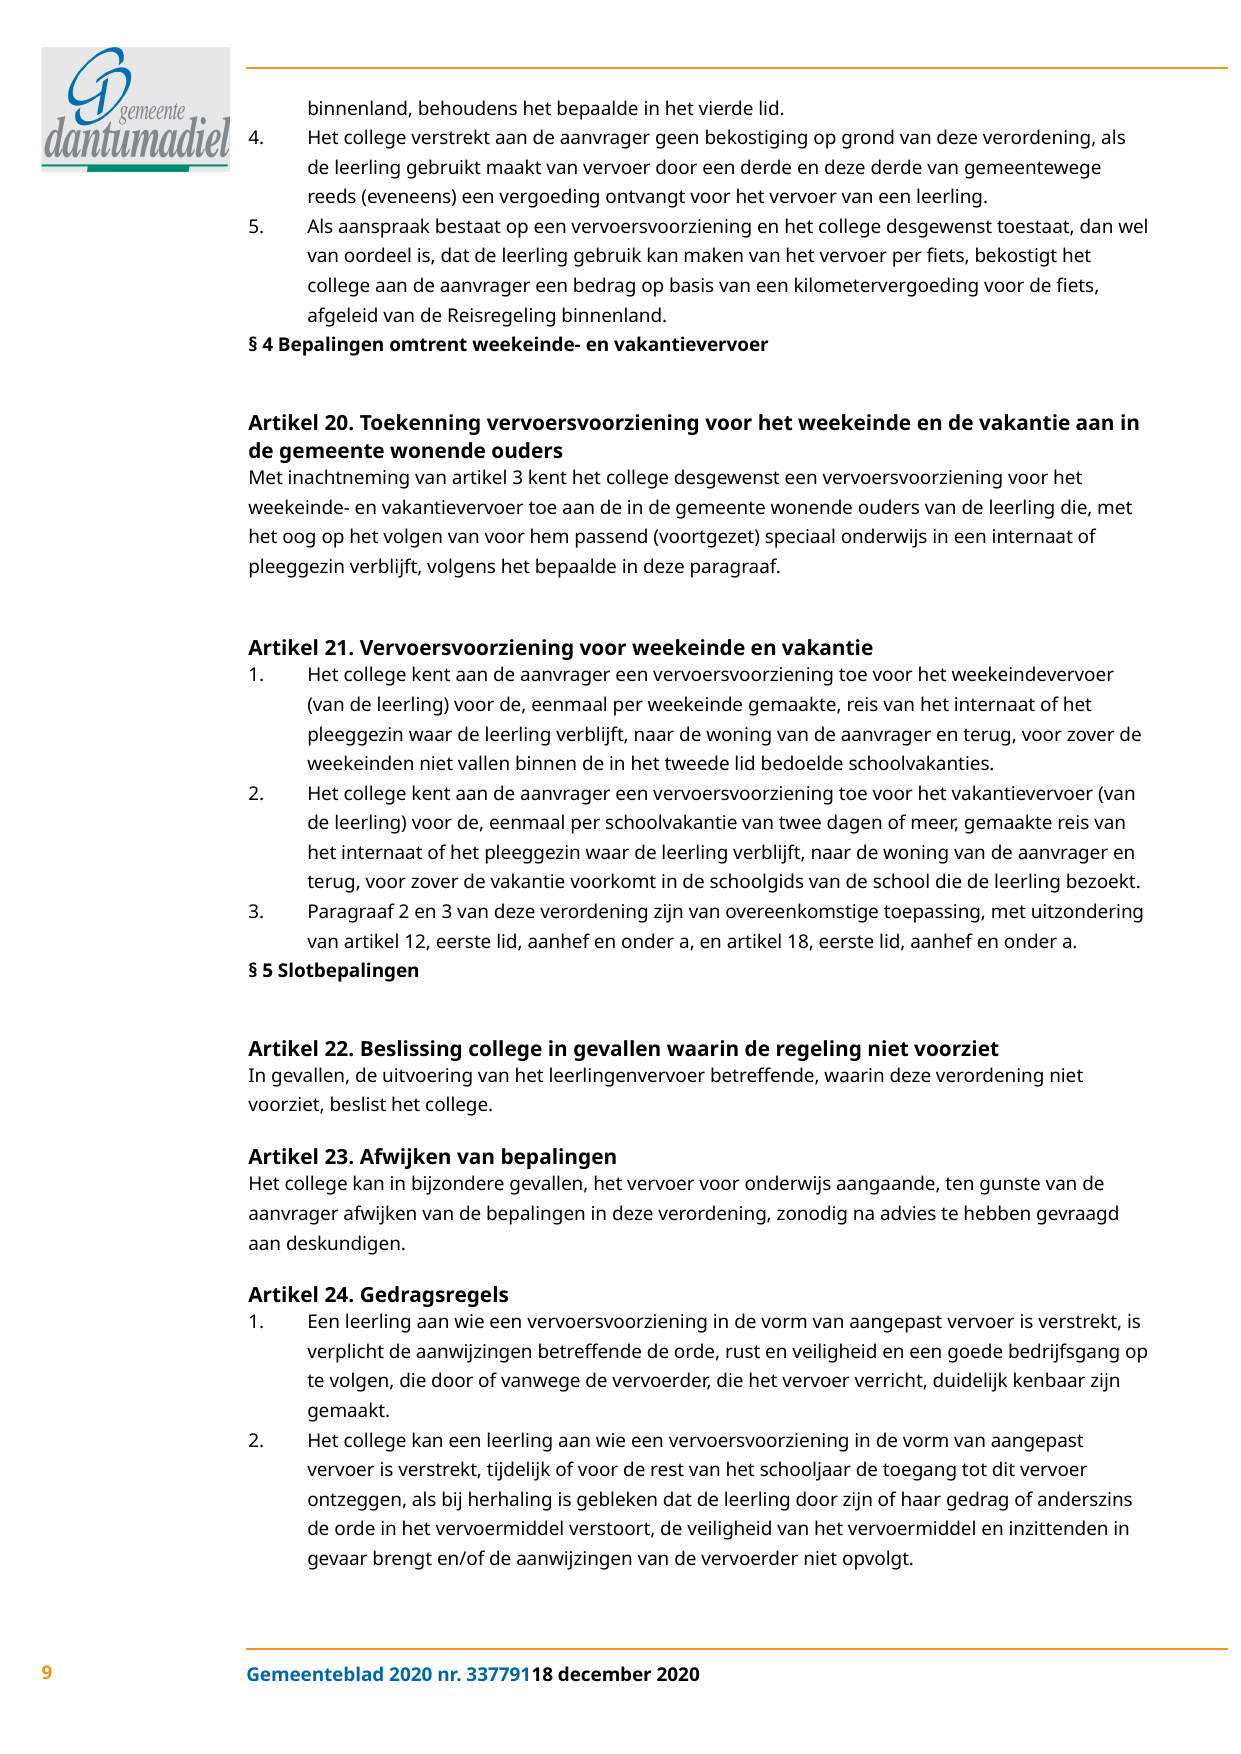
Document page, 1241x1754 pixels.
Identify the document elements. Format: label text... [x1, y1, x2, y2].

list Paragraaf 2 en 3 van deze verordening zijn van overeenkomstige toepassing, met uitzondering van artikel 12, eerste lid, aanhef en onder a, en artikel 18, eerste lid, aanhef en onder a. [248, 898, 1152, 954]
text § 4 Bepalingen omtrent weekeinde- en vakantievervoer [248, 331, 1152, 357]
list Als aanspraak bestaat op een vervoersvoorziening en het college desgewenst toestaat, dan wel van oordeel is, dat de leerling gebruik kan maken van het vervoer per fiets, bekostigt het college aan de aanvrager een bedrag op basis van een kilometervergoeding voor de fiets, afgeleid van de Reisregeling binnenland. [248, 213, 1152, 328]
text Artikel 24. Gedragsregels [248, 1280, 1152, 1308]
text Met inachtneming van artikel 3 kent het college desgewenst een vervoersvoorziening voor het weekeinde- en vakantievervoer toe aan de in de gemeente wonende ouders van de leerling die, met het oog op het volgen van voor hem passend (voortgezet) speciaal onderwijs in een internaat of pleeggezin verblijft, volgens het bepaalde in deze paragraaf. [248, 464, 1152, 579]
text In gevallen, de uitvoering van het leerlingenvervoer betreffende, waarin deze verordening niet voorziet, beslist het college. [248, 1062, 1152, 1117]
list Het college kan een leerling aan wie een vervoersvoorziening in de vorm van aangepast vervoer is verstrekt, tijdelijk of voor de rest van het schooljaar de toegang tot dit vervoer ontzeggen, als bij herhaling is gebleken dat de leerling door zijn of haar gedrag of anderszins de orde in het vervoermiddel verstoort, de veiligheid van het vervoermiddel en inzittenden in gevaar brengt en/of de aanwijzingen van de vervoerder niet opvolgt. [248, 1427, 1152, 1571]
list Het college kent aan de aanvrager een vervoersvoorziening toe voor het weekeindevervoer (van de leerling) voor de, eenmaal per weekeinde gemaakte, reis van het internaat of het pleeggezin waar de leerling verblijft, naar de woning van de aanvrager en terug, voor zover de weekeinden niet vallen binnen de in het tweede lid bedoelde schoolvakanties. [248, 662, 1152, 776]
picture [41, 47, 231, 172]
list Het college kent aan de aanvrager een vervoersvoorziening toe voor het vakantievervoer (van de leerling) voor de, eenmaal per schoolvakantie van twee dagen of meer, gemaakte reis van het internaat of het pleeggezin waar de leerling verblijft, naar de woning van de aanvrager en terug, voor zover de vakantie voorkomt in de schoolgids van de school die de leerling bezoekt. [248, 780, 1152, 894]
text Artikel 20. Toekenning vervoersvoorziening voor het weekeinde en de vakantie aan in de gemeente wonende ouders [248, 408, 1152, 464]
text § 5 Slotbepalingen [248, 957, 1152, 983]
list binnenland, behoudens het bepaalde in het vierde lid. [248, 95, 1152, 121]
text Artikel 22. Beslissing college in gevallen waarin de regeling niet voorziet [248, 1034, 1152, 1062]
text Artikel 23. Afwijken van bepalingen [248, 1142, 1152, 1171]
text Artikel 21. Vervoersvoorziening voor weekeinde en vakantie [248, 633, 1152, 662]
text Het college kan in bijzondere gevallen, het vervoer voor onderwijs aangaande, ten gunste van de aanvrager afwijken van de bepalingen in deze verordening, zonodig na advies te hebben gevraagd aan deskundigen. [248, 1171, 1152, 1255]
list Het college verstrekt aan de aanvrager geen bekostiging op grond van deze verordening, als de leerling gebruikt maakt van vervoer door een derde en deze derde van gemeentewege reeds (eveneens) een vergoeding ontvangt voor het vervoer van een leerling. [248, 124, 1152, 209]
list Een leerling aan wie een vervoersvoorziening in de vorm van aangepast vervoer is verstrekt, is verplicht de aanwijzingen betreffende de orde, rust en veiligheid en een goede bedrijfsgang op te volgen, die door of vanwege de vervoerder, die het vervoer verricht, duidelijk kenbaar zijn gemaakt. [248, 1308, 1152, 1423]
